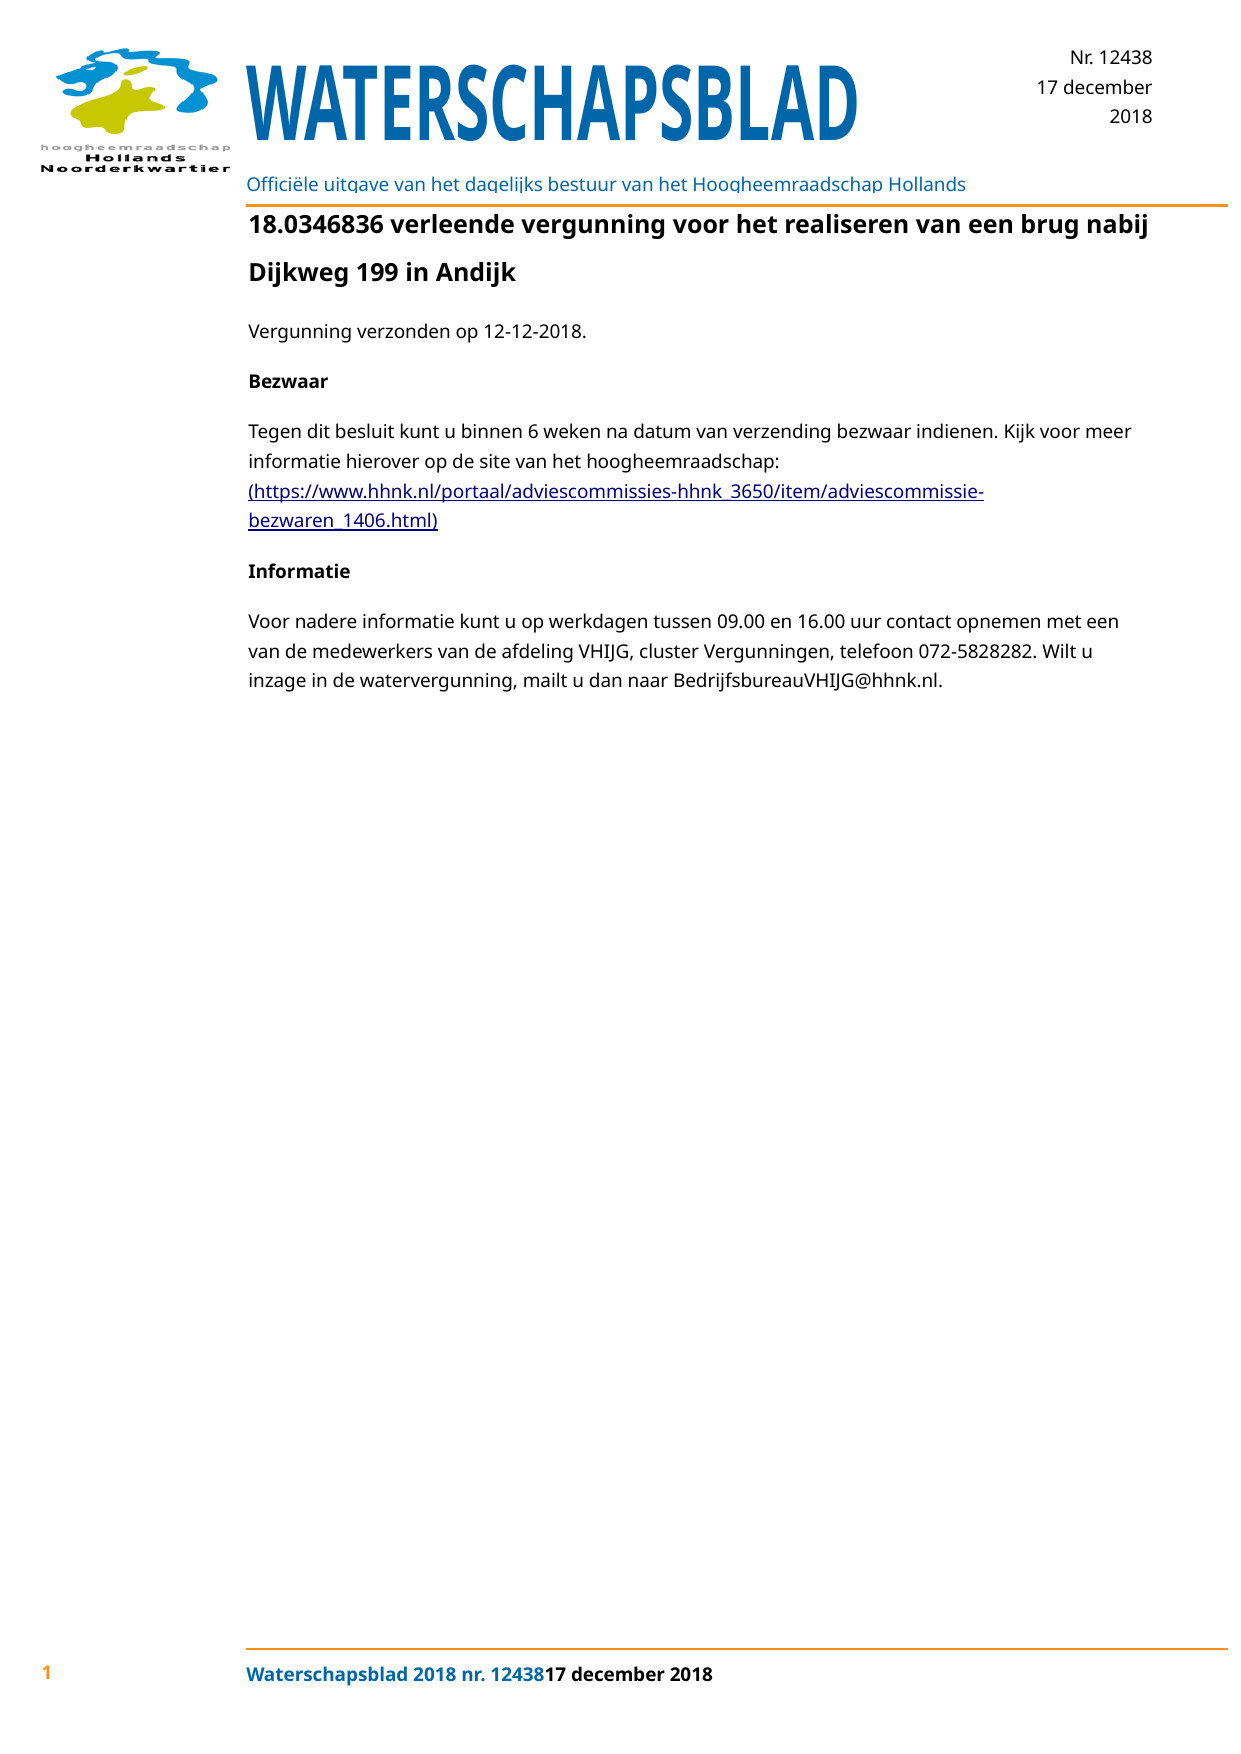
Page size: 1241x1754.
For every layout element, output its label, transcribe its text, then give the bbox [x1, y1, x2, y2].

text Voor nadere informatie kunt u op werkdagen tussen 09.00 en 16.00 uur contact opnemen met een van de medewerkers van de afdeling VHIJG, cluster Vergunningen, telefoon 072-5828282. Wilt u inzage in de watervergunning, mailt u dan naar BedrijfsbureauVHIJG@hhnk.nl. [248, 608, 1152, 693]
text Informatie [248, 558, 1152, 584]
picture [41, 47, 231, 172]
text Vergunning verzonden op 12-12-2018. [248, 318, 1152, 344]
text 18.0346836 verleende vergunning voor het realiseren van een brug nabij Dijkweg 199 in Andijk [248, 207, 1152, 288]
text Tegen dit besluit kunt u binnen 6 weken na datum van verzending bezwaar indienen. Kijk voor meer informatie hierover op de site van het hoogheemraadschap: (https://www.hhnk.nl/portaal/adviescommissies-hhnk_3650/item/adviescommissie-bezwaren_1406.html) [248, 419, 1152, 533]
text Bezwaar [248, 368, 1152, 394]
